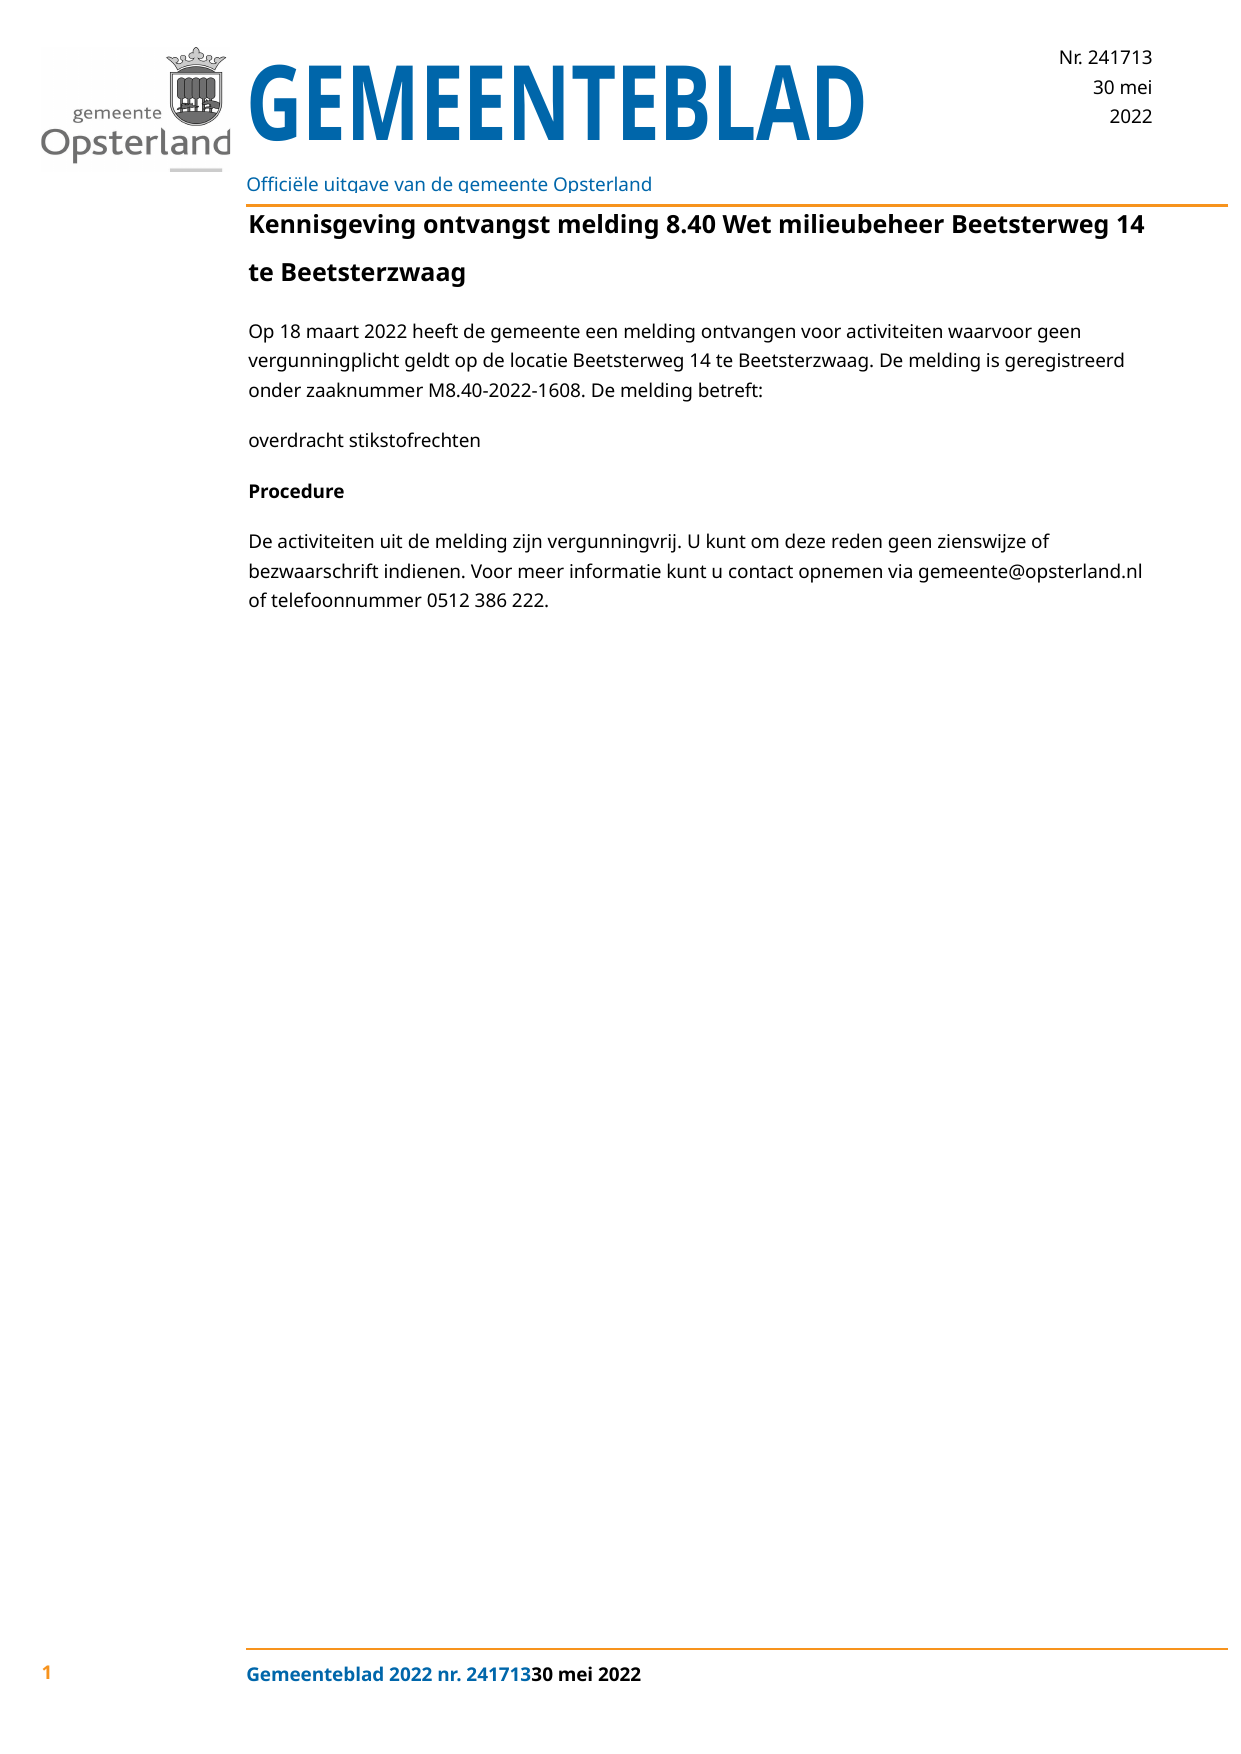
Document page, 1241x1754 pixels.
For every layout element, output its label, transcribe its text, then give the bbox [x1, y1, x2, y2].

text Procedure [248, 478, 1152, 504]
picture [41, 47, 231, 172]
text overdracht stikstofrechten [248, 427, 1152, 453]
text De activiteiten uit de melding zijn vergunningvrij. U kunt om deze reden geen zienswijze of bezwaarschrift indienen. Voor meer informatie kunt u contact opnemen via gemeente@opsterland.nl of telefoonnummer 0512 386 222. [248, 528, 1152, 613]
text Op 18 maart 2022 heeft de gemeente een melding ontvangen voor activiteiten waarvoor geen vergunningplicht geldt op de locatie Beetsterweg 14 te Beetsterzwaag. De melding is geregistreerd onder zaaknummer M8.40-2022-1608. De melding betreft: [248, 318, 1152, 403]
text Kennisgeving ontvangst melding 8.40 Wet milieubeheer Beetsterweg 14 te Beetsterzwaag [248, 207, 1152, 288]
